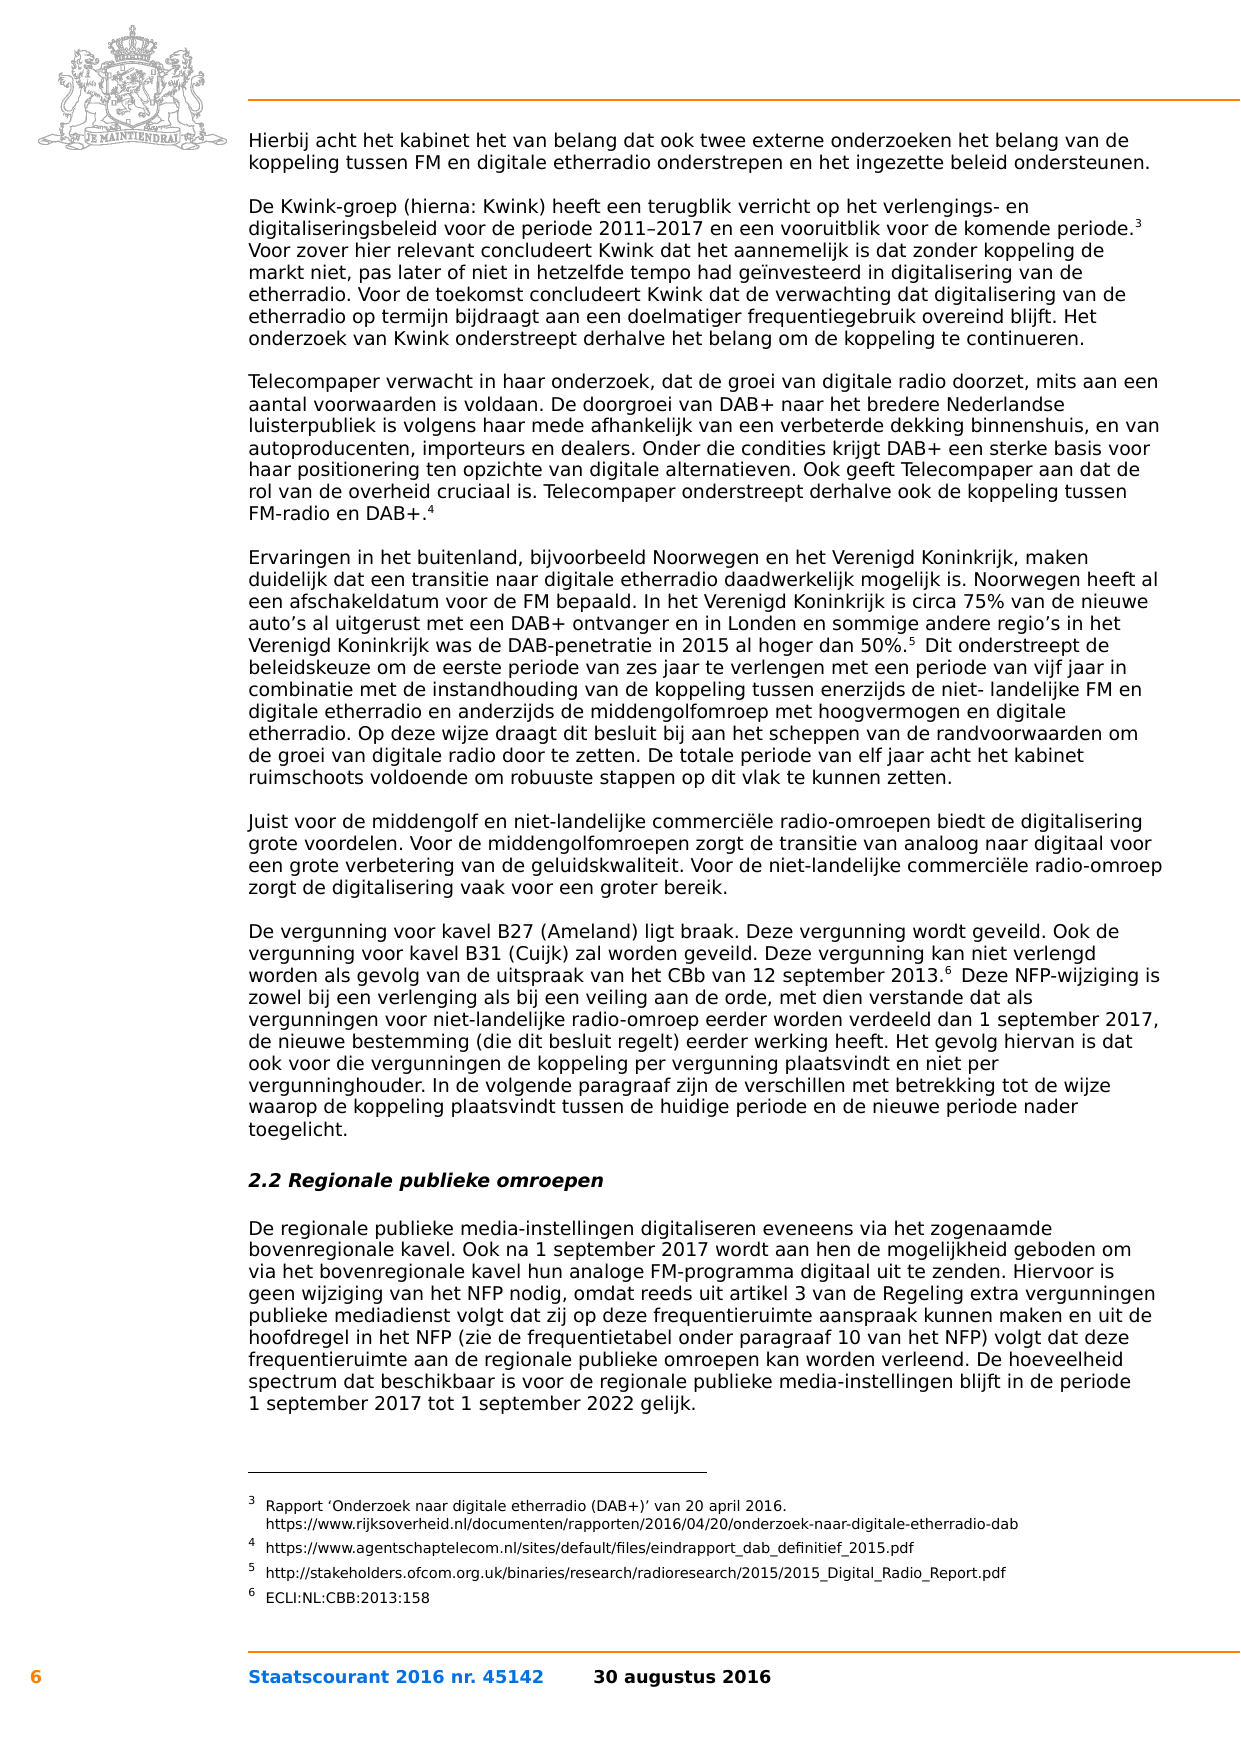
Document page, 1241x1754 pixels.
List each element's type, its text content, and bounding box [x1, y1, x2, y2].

text Ervaringen in het buitenland, bijvoorbeeld Noorwegen en het Verenigd Koninkrijk, maken duidelijk dat een transitie naar digitale etherradio daadwerkelijk mogelijk is. Noorwegen heeft al een afschakeldatum voor de FM bepaald. In het Verenigd Koninkrijk is circa 75% van de nieuwe auto’s al uitgerust met een DAB+ ontvanger en in Londen en sommige andere regio’s in het Verenigd Koninkrijk was de DAB-penetratie in 2015 al hoger dan 50%. Dit onderstreept de beleidskeuze om de eerste periode van zes jaar te verlengen met een periode van vijf jaar in combinatie met de instandhouding van de koppeling tussen enerzijds de niet- landelijke FM en digitale etherradio en anderzijds de middengolfomroep met hoogvermogen en digitale etherradio. Op deze wijze draagt dit besluit bij aan het scheppen van de randvoorwaarden om de groei van digitale radio door te zetten. De totale periode van elf jaar acht het kabinet ruimschoots voldoende om robuuste stappen op dit vlak te kunnen zetten. [248, 547, 1163, 789]
picture [38, 25, 227, 150]
text http://stakeholders.ofcom.org.uk/binaries/research/radioresearch/2015/2015_Digital_Radio_Report.pdf [248, 1561, 1163, 1583]
text Hierbij acht het kabinet het van belang dat ook twee externe onderzoeken het belang van de koppeling tussen FM en digitale etherradio onderstrepen en het ingezette beleid ondersteunen. [248, 130, 1163, 174]
text De regionale publieke media-instellingen digitaliseren eveneens via het zogenaamde bovenregionale kavel. Ook na 1 september 2017 wordt aan hen de mogelijkheid geboden om via het bovenregionale kavel hun analoge FM-programma digitaal uit te zenden. Hiervoor is geen wijziging van het NFP nodig, omdat reeds uit artikel 3 van de Regeling extra vergunningen publieke mediadienst volgt dat zij op deze frequentieruimte aanspraak kunnen maken en uit de hoofdregel in het NFP (zie de frequentietabel onder paragraaf 10 van het NFP) volgt dat deze frequentieruimte aan de regionale publieke omroepen kan worden verleend. De hoeveelheid spectrum dat beschikbaar is voor de regionale publieke media-instellingen blijft in de periode 1 september 2017 tot 1 september 2022 gelijk. [248, 1217, 1163, 1415]
text De vergunning voor kavel B27 (Ameland) ligt braak. Deze vergunning wordt geveild. Ook de vergunning voor kavel B31 (Cuijk) zal worden geveild. Deze vergunning kan niet verlengd worden als gevolg van de uitspraak van het CBb van 12 september 2013. Deze NFP-wijziging is zowel bij een verlenging als bij een veiling aan de orde, met dien verstande dat als vergunningen voor niet-landelijke radio-omroep eerder worden verdeeld dan 1 september 2017, de nieuwe bestemming (die dit besluit regelt) eerder werking heeft. Het gevolg hiervan is dat ook voor die vergunningen de koppeling per vergunning plaatsvindt en niet per vergunninghouder. In de volgende paragraaf zijn de verschillen met betrekking tot de wijze waarop de koppeling plaatsvindt tussen de huidige periode en de nieuwe periode nader toegelicht. [248, 921, 1163, 1140]
text Juist voor de middengolf en niet-landelijke commerciële radio-omroepen biedt de digitalisering grote voordelen. Voor de middengolfomroepen zorgt de transitie van analoog naar digitaal voor een grote verbetering van de geluidskwaliteit. Voor de niet-landelijke commerciële radio-omroep zorgt de digitalisering vaak voor een groter bereik. [248, 811, 1163, 899]
text https://www.agentschaptelecom.nl/sites/default/files/eindrapport_dab_definitief_2015.pdf [248, 1536, 1163, 1558]
text De Kwink-groep (hierna: Kwink) heeft een terugblik verricht op het verlengings- en digitaliseringsbeleid voor de periode 2011–2017 en een vooruitblik voor de komende periode. Voor zover hier relevant concludeert Kwink dat het aannemelijk is dat zonder koppeling de markt niet, pas later of niet in hetzelfde tempo had geïnvesteerd in digitalisering van de etherradio. Voor de toekomst concludeert Kwink dat de verwachting dat digitalisering van de etherradio op termijn bijdraagt aan een doelmatiger frequentiegebruik overeind blijft. Het onderzoek van Kwink onderstreept derhalve het belang om de koppeling te continueren. [248, 196, 1163, 349]
text ECLI:NL:CBB:2013:158 [248, 1586, 1163, 1608]
text Telecompaper verwacht in haar onderzoek, dat de groei van digitale radio doorzet, mits aan een aantal voorwaarden is voldaan. De doorgroei van DAB+ naar het bredere Nederlandse luisterpubliek is volgens haar mede afhankelijk van een verbeterde dekking binnenshuis, en van autoproducenten, importeurs en dealers. Onder die condities krijgt DAB+ een sterke basis voor haar positionering ten opzichte van digitale alternatieven. Ook geeft Telecompaper aan dat de rol van de overheid cruciaal is. Telecompaper onderstreept derhalve ook de koppeling tussen FM-radio en DAB+. [248, 371, 1163, 525]
text Rapport ‘Onderzoek naar digitale etherradio (DAB+)’ van 20 april 2016. https://www.rijksoverheid.nl/documenten/rapporten/2016/04/20/onderzoek-naar-digitale-etherradio-dab [248, 1494, 1163, 1533]
subtitle 2.2 Regionale publieke omroepen [248, 1170, 1163, 1192]
